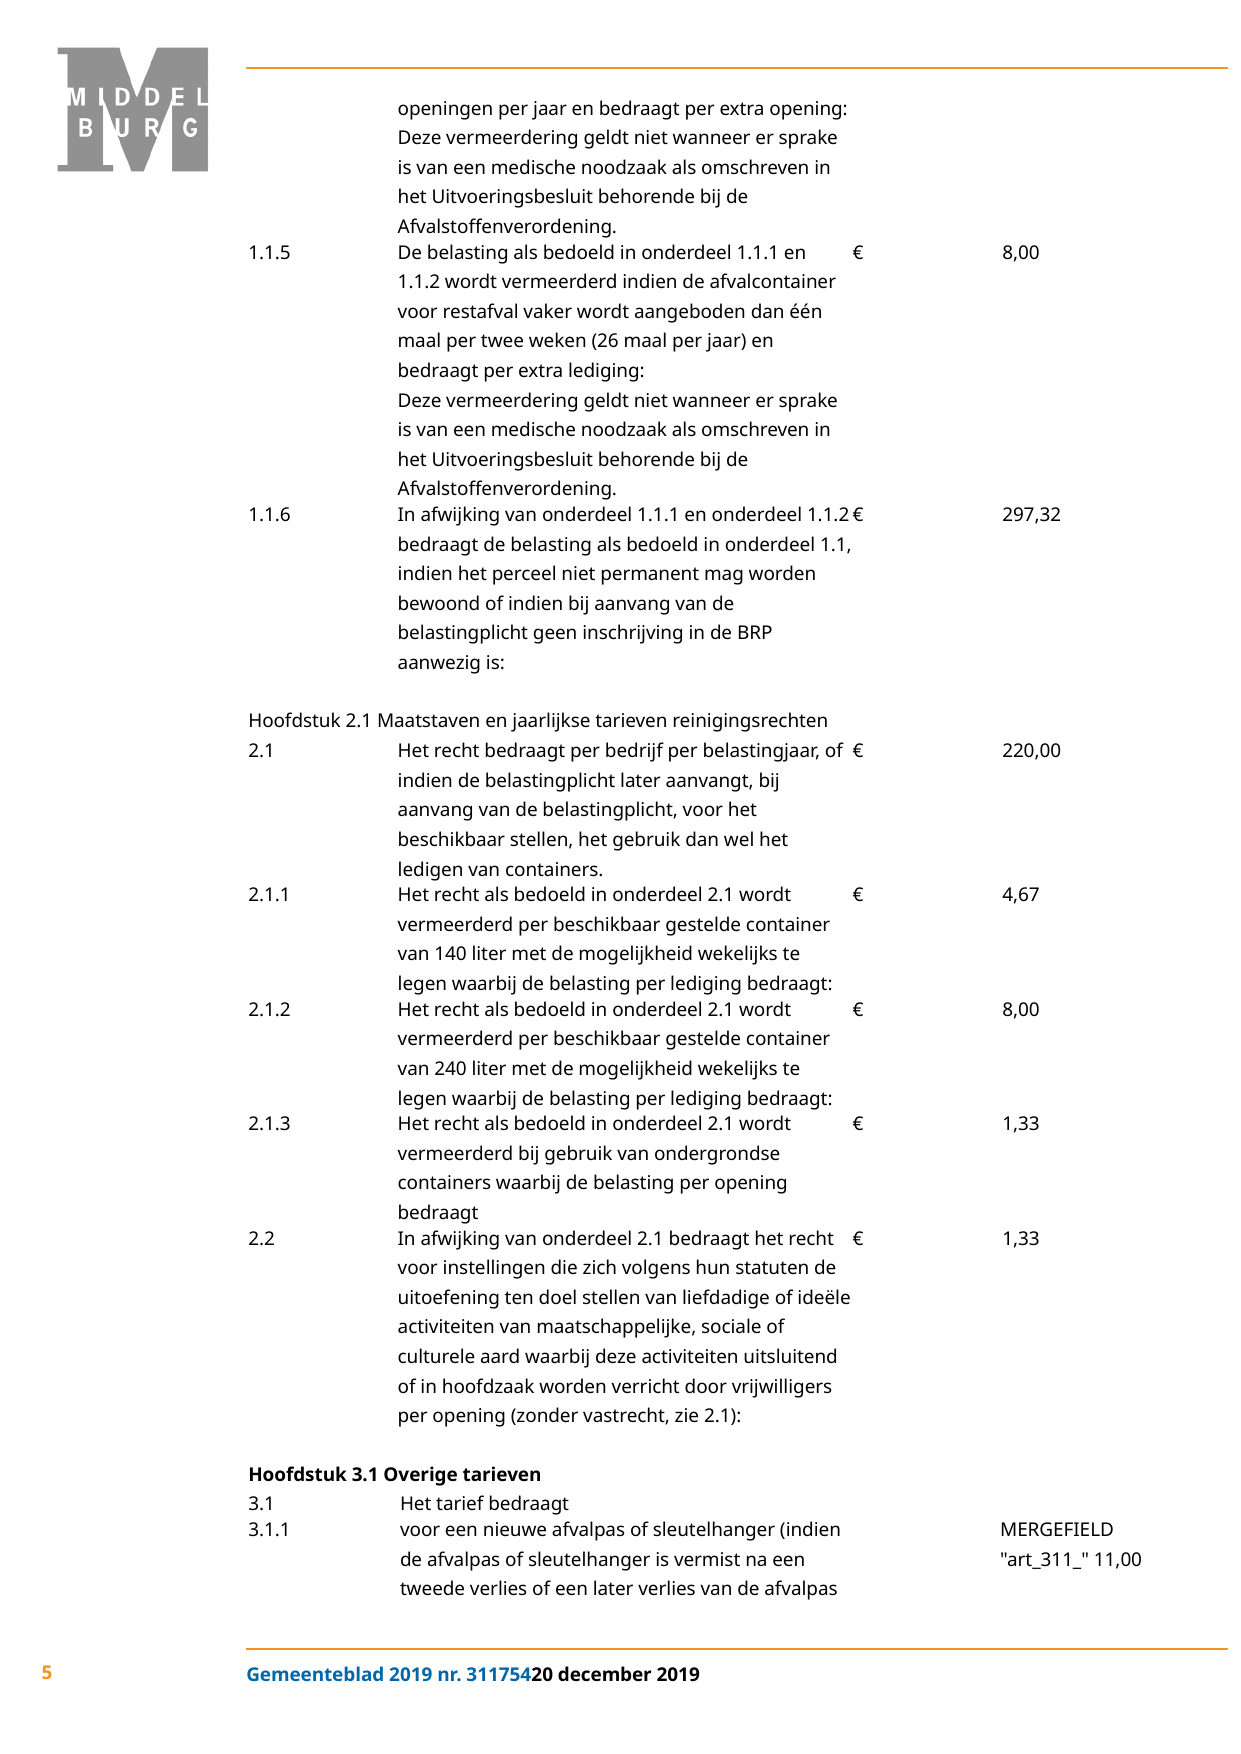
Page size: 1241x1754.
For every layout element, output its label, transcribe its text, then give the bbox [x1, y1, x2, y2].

table_cell Het recht als bedoeld in onderdeel 2.1 wordt vermeerderd bij gebruik van ondergrondse containers waarbij de belasting per opening bedraagt [398, 1110, 852, 1225]
table_cell MERGEFIELD "art_311_" 11,00 [1000, 1516, 1152, 1601]
table_cell € [853, 1110, 1002, 1225]
table_cell 8,00 [1002, 996, 1152, 1110]
table_header [848, 1491, 1000, 1516]
table_cell 1.1.5 [248, 239, 397, 501]
table_cell voor een nieuwe afvalpas of sleutelhanger (indien de afvalpas of sleutelhanger is vermist na een tweede verlies of een later verlies van de afvalpas [400, 1516, 848, 1601]
table_cell [248, 95, 397, 239]
table_cell € [853, 881, 1002, 996]
table_cell In afwijking van onderdeel 1.1.1 en onderdeel 1.1.2 bedraagt de belasting als bedoeld in onderdeel 1.1, indien het perceel niet permanent mag worden bewoond of indien bij aanvang van de belastingplicht geen inschrijving in de BRP aanwezig is: [398, 501, 852, 675]
table_cell Het recht als bedoeld in onderdeel 2.1 wordt vermeerderd per beschikbaar gestelde container van 240 liter met de mogelijkheid wekelijks te legen waarbij de belasting per lediging bedraagt: [398, 996, 852, 1110]
table_cell 3.1.1 [248, 1516, 400, 1601]
table_cell € [853, 501, 1002, 675]
table_cell 1,33 [1002, 1110, 1152, 1225]
text Hoofdstuk 3.1 Overige tarieven [248, 1461, 1152, 1487]
table_cell 2.1.2 [248, 996, 397, 1110]
table_header [1000, 1491, 1152, 1516]
table_cell In afwijking van onderdeel 2.1 bedraagt het recht voor instellingen die zich volgens hun statuten de uitoefening ten doel stellen van liefdadige of ideële activiteiten van maatschappelijke, sociale of culturele aard waarbij deze activiteiten uitsluitend of in hoofdzaak worden verricht door vrijwilligers per opening (zonder vastrecht, zie 2.1): [398, 1225, 852, 1428]
table_cell openingen per jaar en bedraagt per extra opening: Deze vermeerdering geldt niet wanneer er sprake is van een medische noodzaak als omschreven in het Uitvoeringsbesluit behorende bij de Afvalstoffenverordening. [398, 95, 852, 239]
table_header Het tarief bedraagt [400, 1491, 848, 1516]
table_header Het recht bedraagt per bedrijf per belastingjaar, of indien de belastingplicht later aanvangt, bij aanvang van de belastingplicht, voor het beschikbaar stellen, het gebruik dan wel het ledigen van containers. [398, 738, 852, 881]
table_cell 297,32 [1002, 501, 1152, 675]
table_cell 2.1.3 [248, 1110, 397, 1225]
table_cell 1,33 [1002, 1225, 1152, 1428]
table_header 2.1 [248, 738, 397, 881]
table_cell De belasting als bedoeld in onderdeel 1.1.1 en 1.1.2 wordt vermeerderd indien de afvalcontainer voor restafval vaker wordt aangeboden dan één maal per twee weken (26 maal per jaar) en bedraagt per extra lediging: Deze vermeerdering geldt niet wanneer er sprake is van een medische noodzaak als omschreven in het Uitvoeringsbesluit behorende bij de Afvalstoffenverordening. [398, 239, 852, 501]
table_cell [1002, 95, 1152, 239]
table_cell Het recht als bedoeld in onderdeel 2.1 wordt vermeerderd per beschikbaar gestelde container van 140 liter met de mogelijkheid wekelijks te legen waarbij de belasting per lediging bedraagt: [398, 881, 852, 996]
picture [41, 47, 231, 172]
table_cell 2.1.1 [248, 881, 397, 996]
table_cell [853, 95, 1002, 239]
table_cell 2.2 [248, 1225, 397, 1428]
table_cell € [853, 239, 1002, 501]
table_cell 8,00 [1002, 239, 1152, 501]
table_cell € [853, 1225, 1002, 1428]
text Hoofdstuk 2.1 Maatstaven en jaarlijkse tarieven reinigingsrechten [248, 708, 1152, 733]
table_header 220,00 [1002, 738, 1152, 881]
table_cell € [853, 996, 1002, 1110]
table_header 3.1 [248, 1491, 400, 1516]
table_header € [853, 738, 1002, 881]
table_cell [848, 1516, 1000, 1601]
table_cell 1.1.6 [248, 501, 397, 675]
table_cell 4,67 [1002, 881, 1152, 996]
